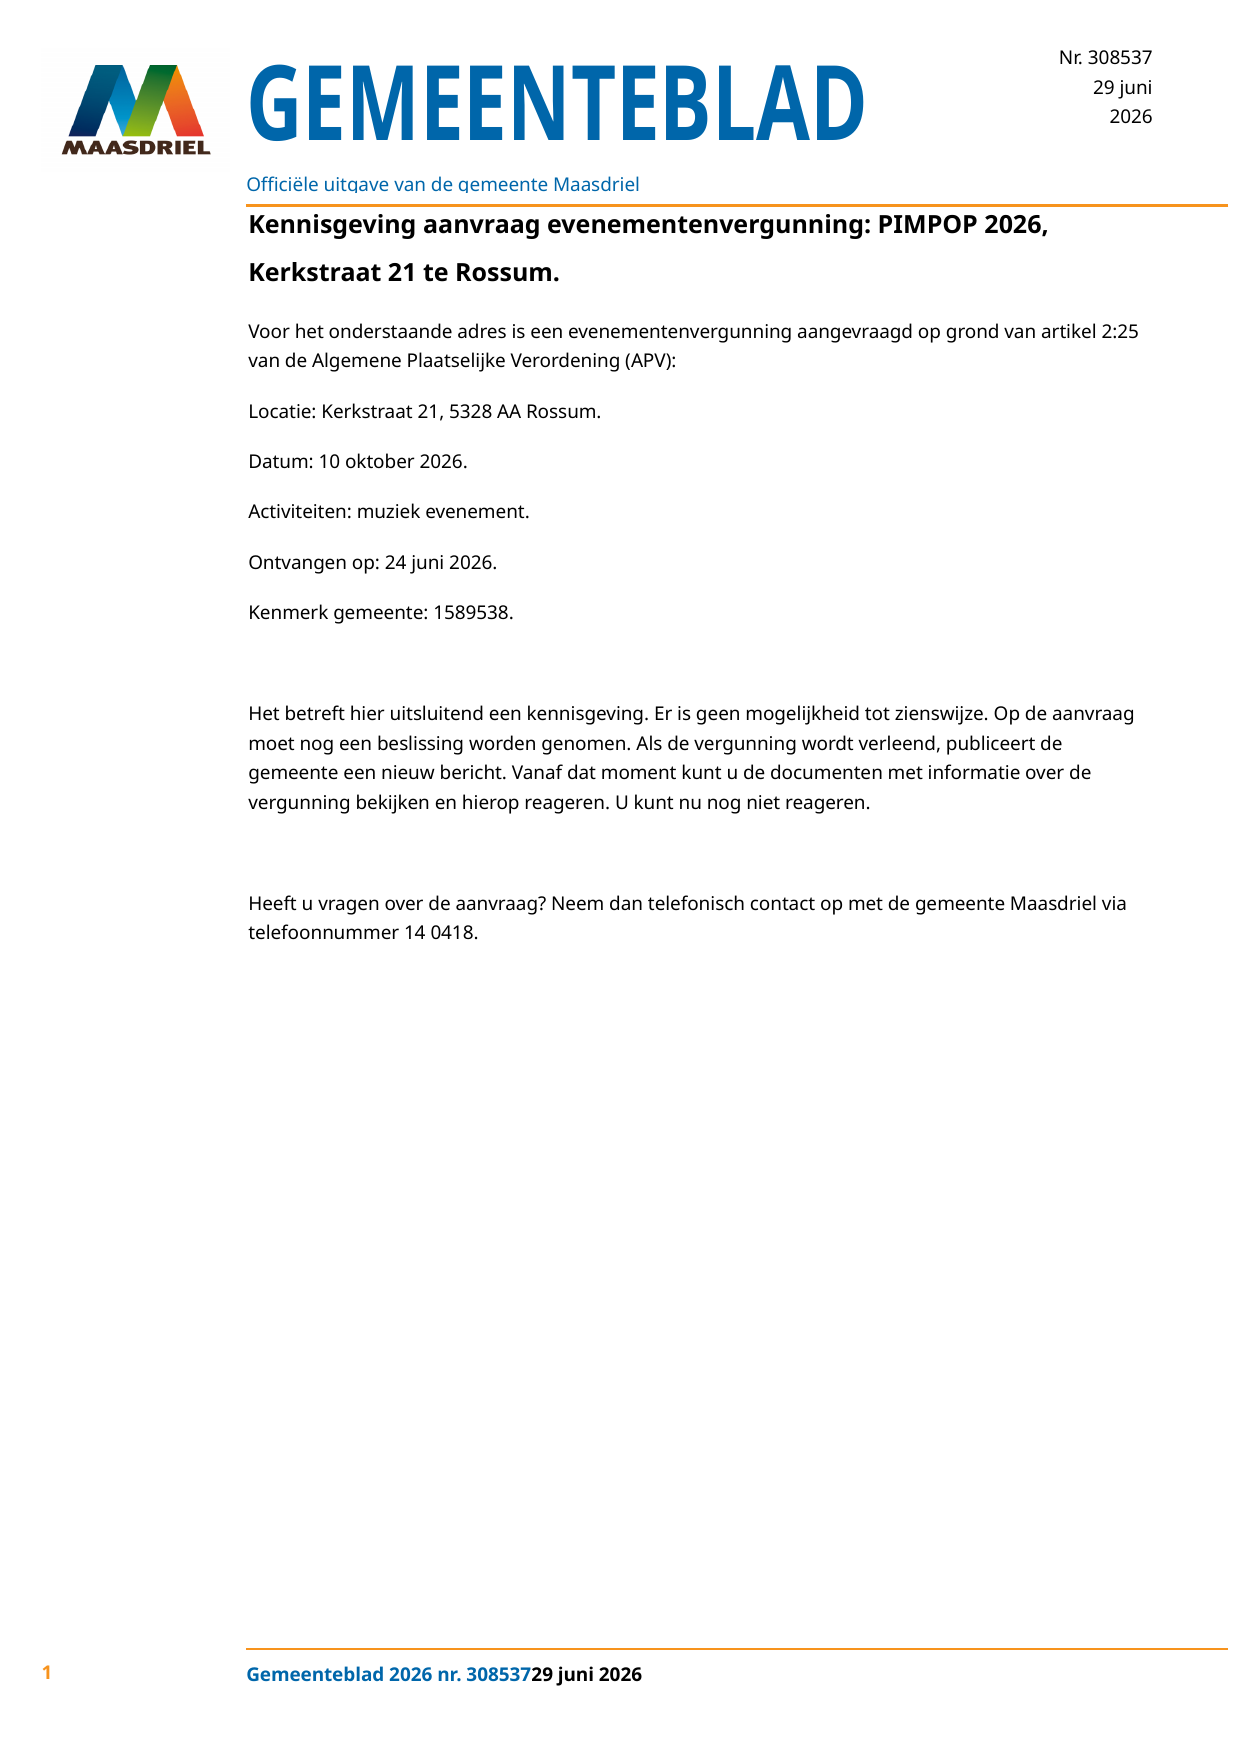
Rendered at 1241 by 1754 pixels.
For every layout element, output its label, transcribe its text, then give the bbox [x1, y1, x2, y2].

text Ontvangen op: 24 juni 2026. [248, 549, 1152, 575]
text Kenmerk gemeente: 1589538. [248, 599, 1152, 625]
text Locatie: Kerkstraat 21, 5328 AA Rossum. [248, 398, 1152, 424]
text Het betreft hier uitsluitend een kennisgeving. Er is geen mogelijkheid tot zienswijze. Op de aanvraag moet nog een beslissing worden genomen. Als de vergunning wordt verleend, publiceert de gemeente een nieuw bericht. Vanaf dat moment kunt u de documenten met informatie over de vergunning bekijken en hierop reageren. U kunt nu nog niet reageren. [248, 700, 1152, 815]
text Heeft u vragen over de aanvraag? Neem dan telefonisch contact op met de gemeente Maasdriel via telefoonnummer 14 0418. [248, 890, 1152, 945]
text Voor het onderstaande adres is een evenementenvergunning aangevraagd op grond van artikel 2:25 van de Algemene Plaatselijke Verordening (APV): [248, 318, 1152, 373]
text Kennisgeving aanvraag evenementenvergunning: PIMPOP 2026, Kerkstraat 21 te Rossum. [248, 207, 1152, 288]
picture [41, 47, 231, 172]
text Datum: 10 oktober 2026. [248, 448, 1152, 474]
text Activiteiten: muziek evenement. [248, 499, 1152, 524]
